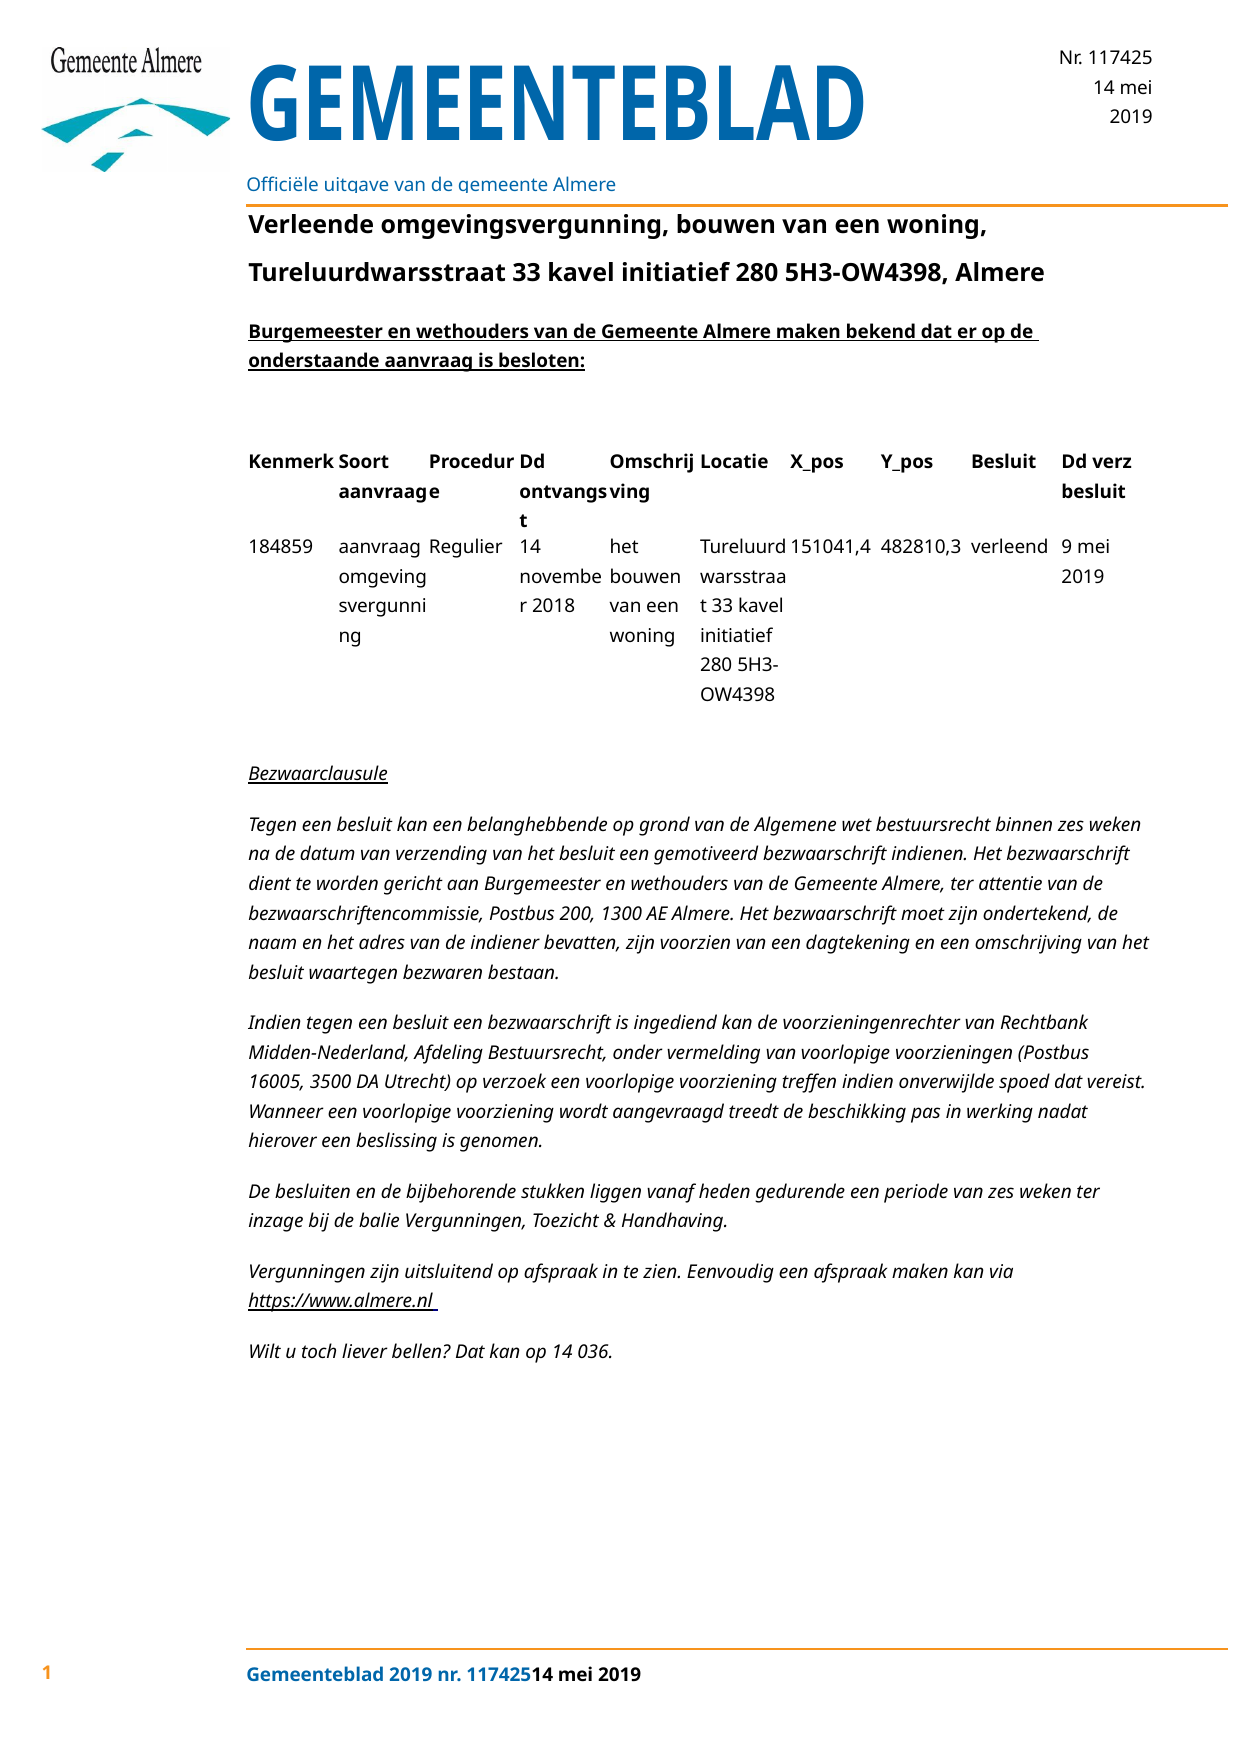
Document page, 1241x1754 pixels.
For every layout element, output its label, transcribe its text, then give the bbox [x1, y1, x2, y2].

picture [41, 47, 231, 172]
table_header Locatie [700, 449, 790, 533]
table_header Dd ontvangst [519, 449, 609, 533]
table_header Kenmerk [248, 449, 338, 533]
table_cell 482810,3 [881, 533, 971, 707]
table_cell verleend [971, 533, 1061, 707]
text Tegen een besluit kan een belanghebbende op grond van de Algemene wet bestuursrecht binnen zes weken na de datum van verzending van het besluit een gemotiveerd bezwaarschrift indienen. Het bezwaarschrift dient te worden gericht aan Burgemeester en wethouders van de Gemeente Almere, ter attentie van de bezwaarschriftencommissie, Postbus 200, 1300 AE Almere. Het bezwaarschrift moet zijn ondertekend, de naam en het adres van de indiener bevatten, zijn voorzien van een dagtekening en een omschrijving van het besluit waartegen bezwaren bestaan. [248, 811, 1152, 985]
table_header Besluit [971, 449, 1061, 533]
text Verleende omgevingsvergunning, bouwen van een woning, Tureluurdwarsstraat 33 kavel initiatief 280 5H3-OW4398, Almere [248, 207, 1152, 288]
table_cell het bouwen van een woning [609, 533, 700, 707]
table_header Procedure [429, 449, 519, 533]
table_header Dd verz besluit [1061, 449, 1152, 533]
table_header Omschrijving [609, 449, 700, 533]
table_header Y_pos [881, 449, 971, 533]
table_header Soort aanvraag [338, 449, 429, 533]
table_cell Tureluurdwarsstraat 33 kavel initiatief 280 5H3-OW4398 [700, 533, 790, 707]
table_cell 14 november 2018 [519, 533, 609, 707]
text Burgemeester en wethouders van de Gemeente Almere maken bekend dat er op de onderstaande aanvraag is besloten: [248, 318, 1152, 373]
text Vergunningen zijn uitsluitend op afspraak in te zien. Eenvoudig een afspraak maken kan via https://www.almere.nl [248, 1258, 1152, 1313]
table_cell aanvraag omgevingsvergunning [338, 533, 429, 707]
table_cell Regulier [429, 533, 519, 707]
text De besluiten en de bijbehorende stukken liggen vanaf heden gedurende een periode van zes weken ter inzage bij de balie Vergunningen, Toezicht & Handhaving. [248, 1178, 1152, 1233]
table_cell 9 mei 2019 [1061, 533, 1152, 707]
table_header X_pos [790, 449, 881, 533]
text Bezwaarclausule [248, 761, 1152, 786]
table_cell 151041,4 [790, 533, 881, 707]
table_cell 184859 [248, 533, 338, 707]
text Wilt u toch liever bellen? Dat kan op 14 036. [248, 1338, 1152, 1364]
text Indien tegen een besluit een bezwaarschrift is ingediend kan de voorzieningenrechter van Rechtbank Midden-Nederland, Afdeling Bestuursrecht, onder vermelding van voorlopige voorzieningen (Postbus 16005, 3500 DA Utrecht) op verzoek een voorlopige voorziening treffen indien onverwijlde spoed dat vereist. Wanneer een voorlopige voorziening wordt aangevraagd treedt de beschikking pas in werking nadat hierover een beslissing is genomen. [248, 1009, 1152, 1153]
